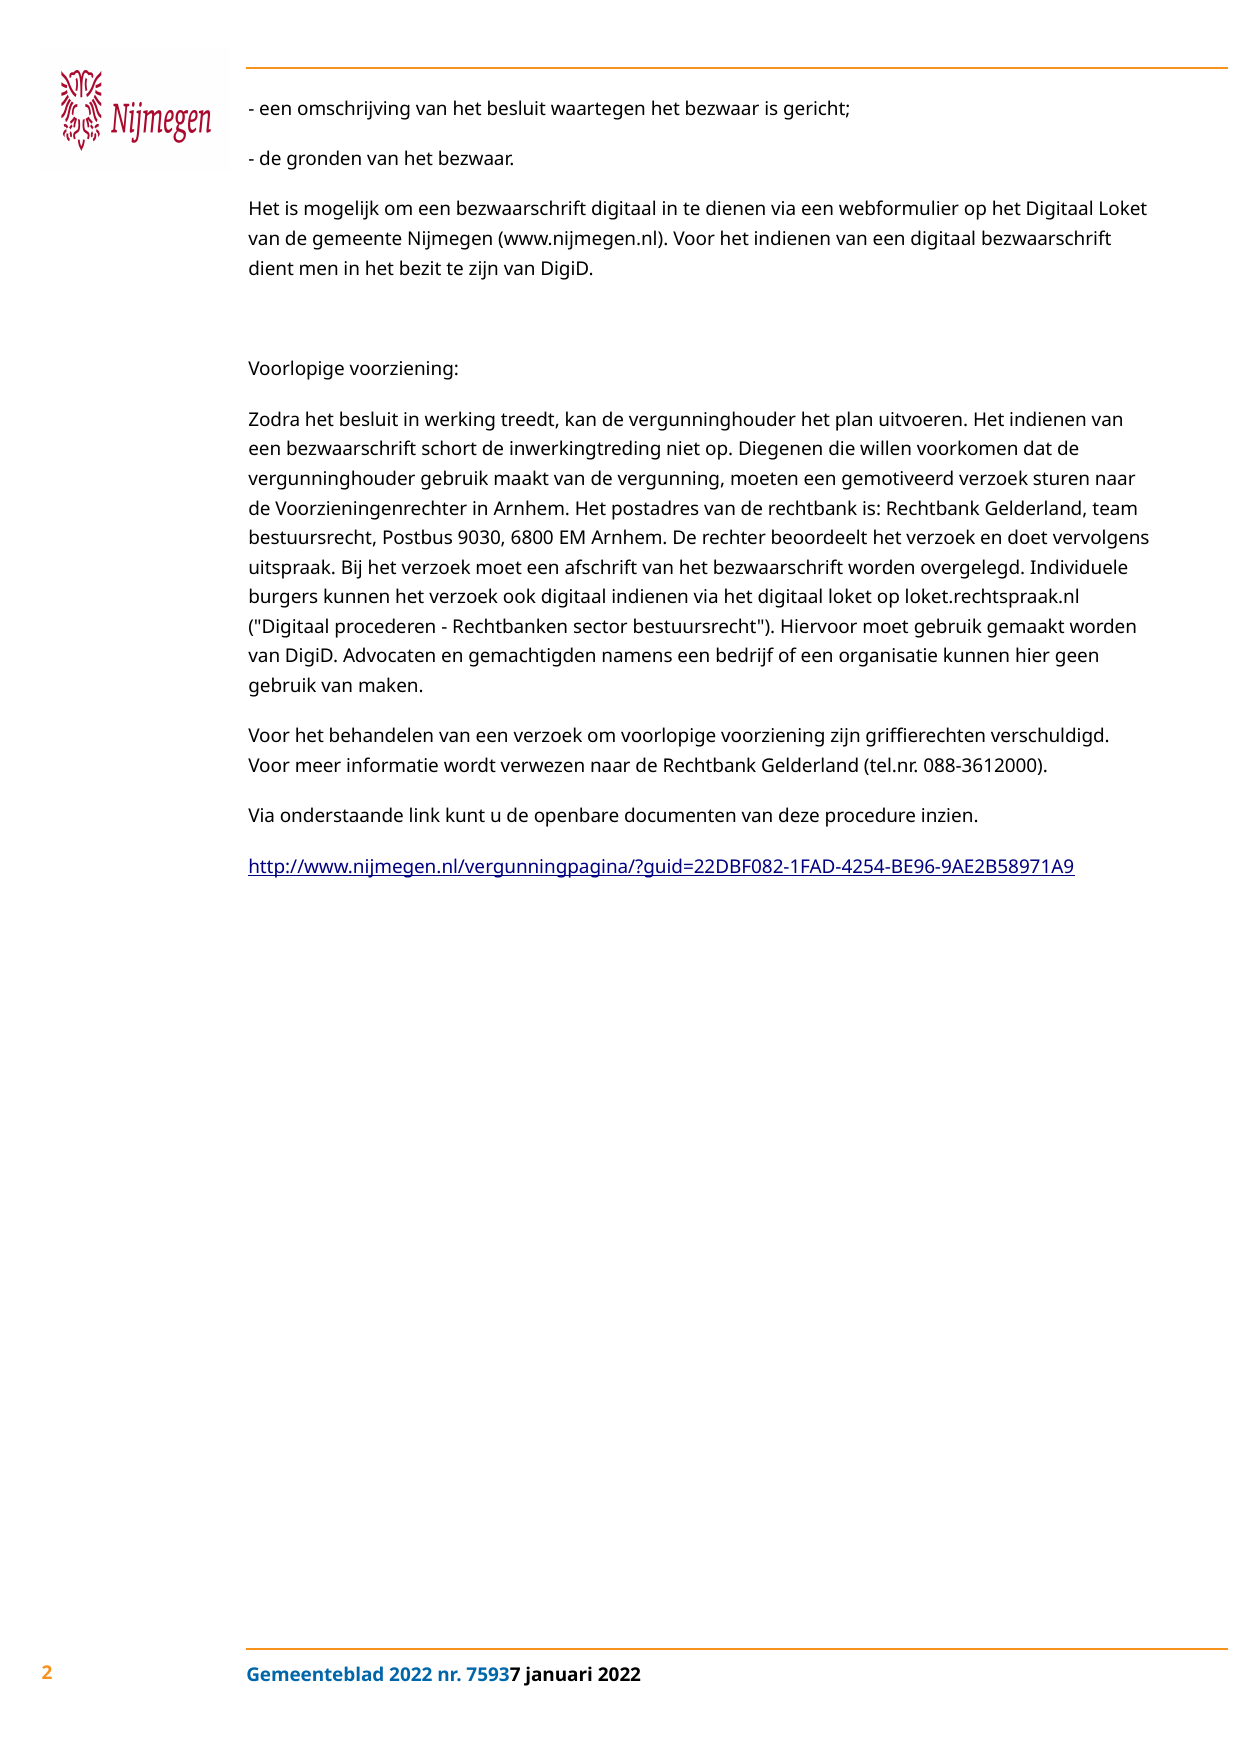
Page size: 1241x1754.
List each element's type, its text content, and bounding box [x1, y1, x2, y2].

text Het is mogelijk om een bezwaarschrift digitaal in te dienen via een webformulier op het Digitaal Loket van de gemeente Nijmegen (www.nijmegen.nl). Voor het indienen van een digitaal bezwaarschrift dient men in het bezit te zijn van DigiD. [248, 196, 1152, 281]
text Via onderstaande link kunt u de openbare documenten van deze procedure inzien. [248, 803, 1152, 828]
text http://www.nijmegen.nl/vergunningpagina/?guid=22DBF082-1FAD-4254-BE96-9AE2B58971A9 [248, 853, 1152, 879]
text Voorlopige voorziening: [248, 356, 1152, 381]
text Zodra het besluit in werking treedt, kan de vergunninghouder het plan uitvoeren. Het indienen van een bezwaarschrift schort de inwerkingtreding niet op. Diegenen die willen voorkomen dat de vergunninghouder gebruik maakt van de vergunning, moeten een gemotiveerd verzoek sturen naar de Voorzieningenrechter in Arnhem. Het postadres van de rechtbank is: Rechtbank Gelderland, team bestuursrecht, Postbus 9030, 6800 EM Arnhem. De rechter beoordeelt het verzoek en doet vervolgens uitspraak. Bij het verzoek moet een afschrift van het bezwaarschrift worden overgelegd. Individuele burgers kunnen het verzoek ook digitaal indienen via het digitaal loket op loket.rechtspraak.nl ("Digitaal procederen - Rechtbanken sector bestuursrecht"). Hiervoor moet gebruik gemaakt worden van DigiD. Advocaten en gemachtigden namens een bedrijf of een organisatie kunnen hier geen gebruik van maken. [248, 406, 1152, 698]
picture [41, 47, 231, 172]
text - de gronden van het bezwaar. [248, 145, 1152, 171]
text Voor het behandelen van een verzoek om voorlopige voorziening zijn griffierechten verschuldigd. Voor meer informatie wordt verwezen naar de Rechtbank Gelderland (tel.nr. 088-3612000). [248, 723, 1152, 778]
text - een omschrijving van het besluit waartegen het bezwaar is gericht; [248, 95, 1152, 121]
